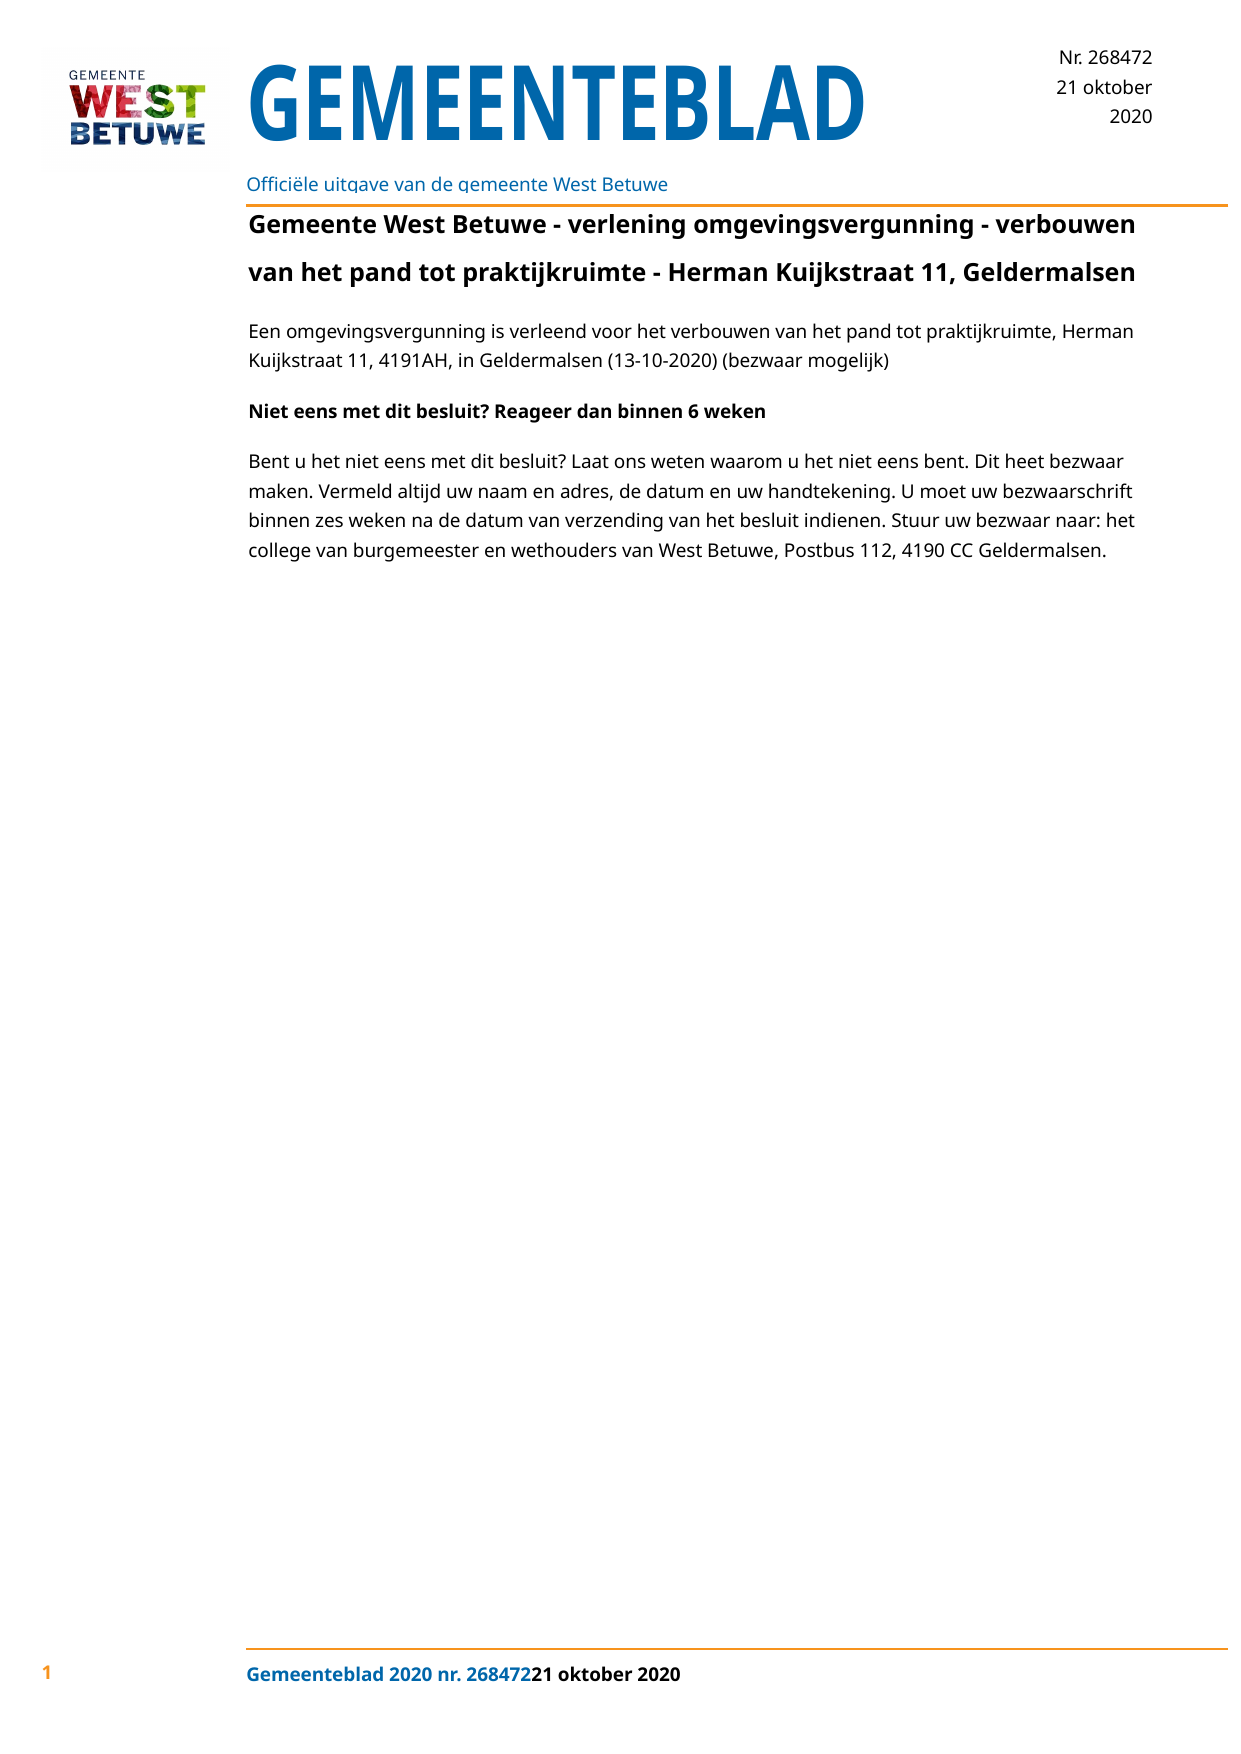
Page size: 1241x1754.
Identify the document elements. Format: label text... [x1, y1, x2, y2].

text Bent u het niet eens met dit besluit? Laat ons weten waarom u het niet eens bent. Dit heet bezwaar maken. Vermeld altijd uw naam en adres, de datum en uw handtekening. U moet uw bezwaarschrift binnen zes weken na de datum van verzending van het besluit indienen. Stuur uw bezwaar naar: het college van burgemeester en wethouders van West Betuwe, Postbus 112, 4190 CC Geldermalsen. [248, 448, 1152, 563]
text Niet eens met dit besluit? Reageer dan binnen 6 weken [248, 398, 1152, 424]
picture [41, 47, 231, 172]
text Een omgevingsvergunning is verleend voor het verbouwen van het pand tot praktijkruimte, Herman Kuijkstraat 11, 4191AH, in Geldermalsen (13-10-2020) (bezwaar mogelijk) [248, 318, 1152, 373]
text Gemeente West Betuwe - verlening omgevingsvergunning - verbouwen van het pand tot praktijkruimte - Herman Kuijkstraat 11, Geldermalsen [248, 207, 1152, 288]
